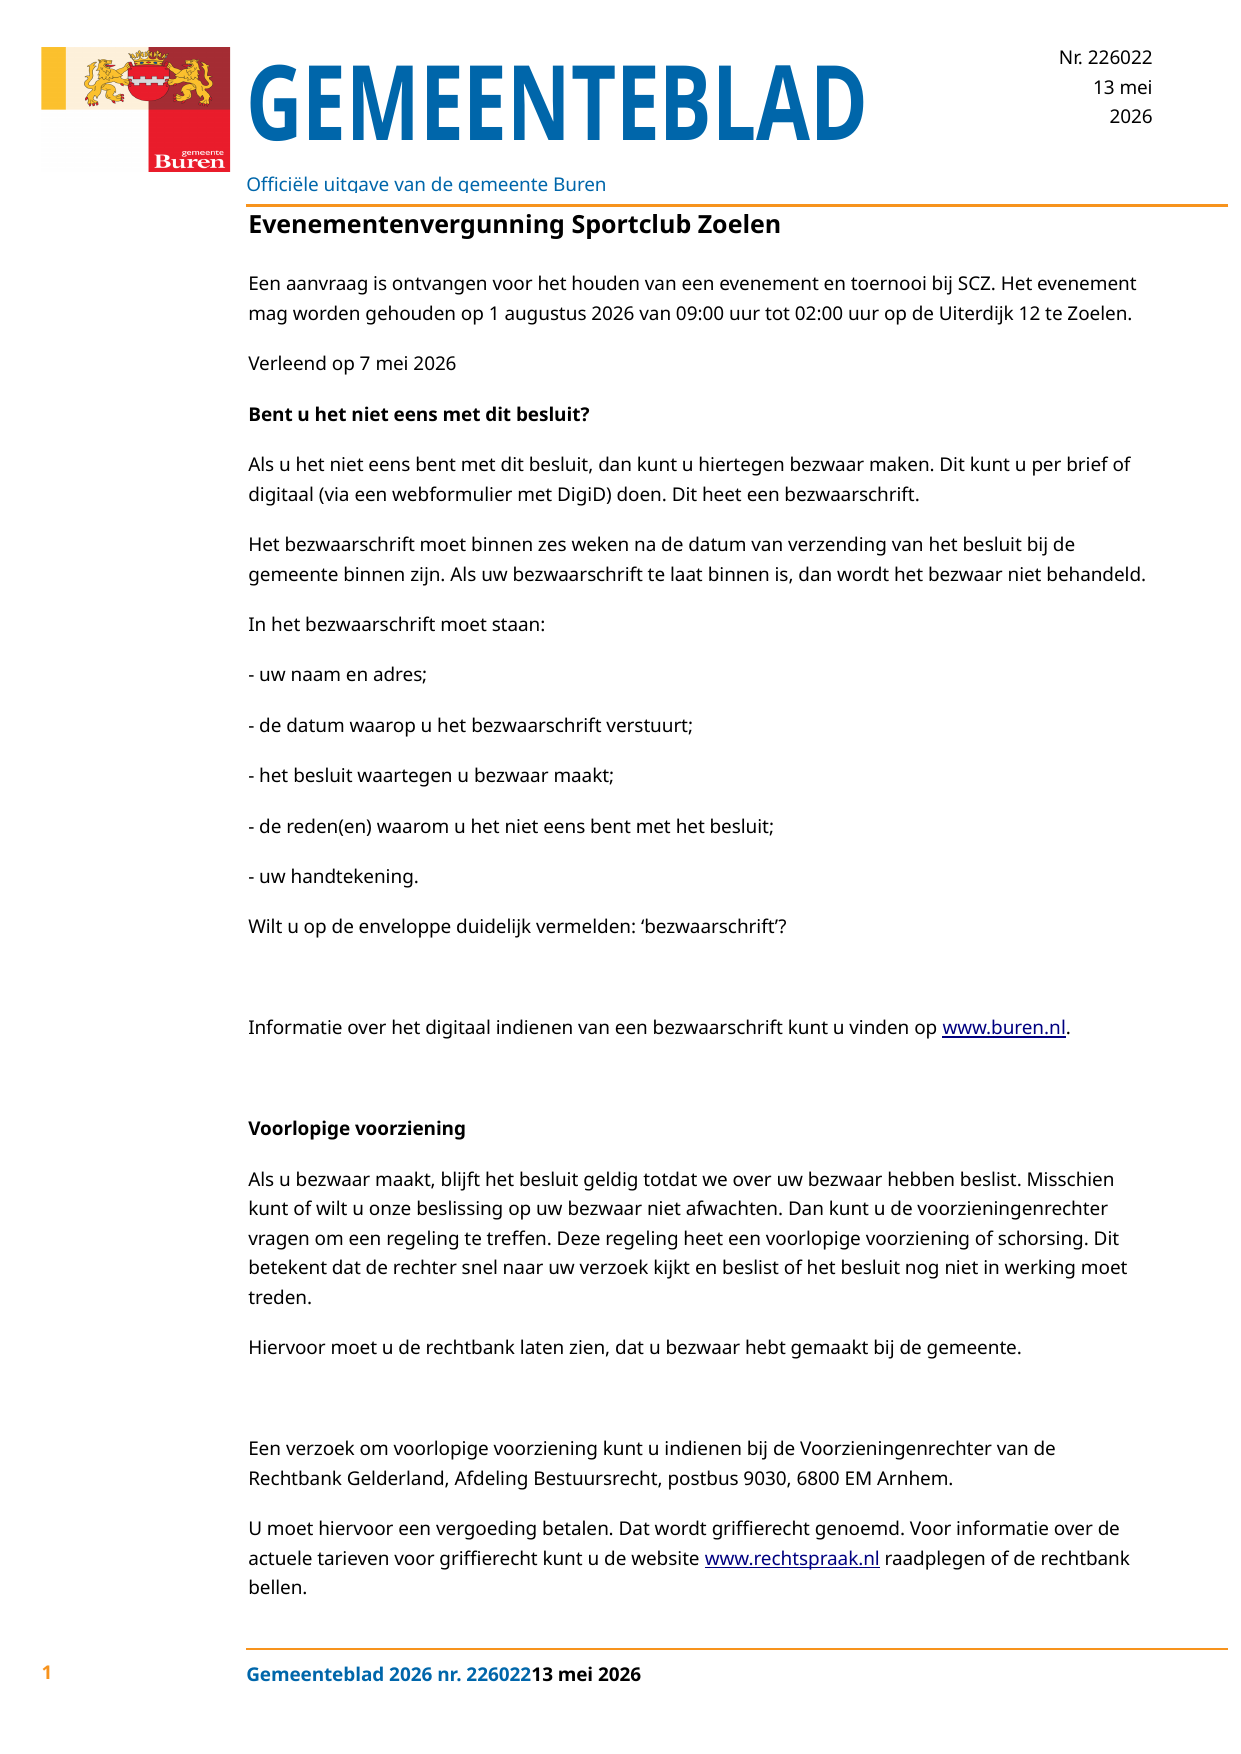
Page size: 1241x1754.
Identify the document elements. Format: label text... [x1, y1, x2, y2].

text Als u het niet eens bent met dit besluit, dan kunt u hiertegen bezwaar maken. Dit kunt u per brief of digitaal (via een webformulier met DigiD) doen. Dit heet een bezwaarschrift. [248, 451, 1152, 506]
text - de reden(en) waarom u het niet eens bent met het besluit; [248, 813, 1152, 838]
text Wilt u op de enveloppe duidelijk vermelden: ‘bezwaarschrift’? [248, 914, 1152, 939]
text U moet hiervoor een vergoeding betalen. Dat wordt griffierecht genoemd. Voor informatie over de actuele tarieven voor griffierecht kunt u de website www.rechtspraak.nl raadplegen of de rechtbank bellen. [248, 1515, 1152, 1600]
text Het bezwaarschrift moet binnen zes weken na de datum van verzending van het besluit bij de gemeente binnen zijn. Als uw bezwaarschrift te laat binnen is, dan wordt het bezwaar niet behandeld. [248, 531, 1152, 586]
text Bent u het niet eens met dit besluit? [248, 401, 1152, 426]
text Evenementenvergunning Sportclub Zoelen [248, 207, 1152, 241]
text Verleend op 7 mei 2026 [248, 350, 1152, 376]
picture [41, 47, 231, 172]
text - uw handtekening. [248, 863, 1152, 889]
text In het bezwaarschrift moet staan: [248, 611, 1152, 637]
text Een aanvraag is ontvangen voor het houden van een evenement en toernooi bij SCZ. Het evenement mag worden gehouden op 1 augustus 2026 van 09:00 uur tot 02:00 uur op de Uiterdijk 12 te Zoelen. [248, 270, 1152, 326]
text Een verzoek om voorlopige voorziening kunt u indienen bij de Voorzieningenrechter van de Rechtbank Gelderland, Afdeling Bestuursrecht, postbus 9030, 6800 EM Arnhem. [248, 1435, 1152, 1491]
text Als u bezwaar maakt, blijft het besluit geldig totdat we over uw bezwaar hebben beslist. Misschien kunt of wilt u onze beslissing op uw bezwaar niet afwachten. Dan kunt u de voorzieningenrechter vragen om een regeling te treffen. Deze regeling heet een voorlopige voorziening of schorsing. Dit betekent dat de rechter snel naar uw verzoek kijkt en beslist of het besluit nog niet in werking moet treden. [248, 1166, 1152, 1310]
text Voorlopige voorziening [248, 1115, 1152, 1141]
text - het besluit waartegen u bezwaar maakt; [248, 762, 1152, 788]
text - de datum waarop u het bezwaarschrift verstuurt; [248, 712, 1152, 738]
text Hiervoor moet u de rechtbank laten zien, dat u bezwaar hebt gemaakt bij de gemeente. [248, 1334, 1152, 1360]
text Informatie over het digitaal indienen van een bezwaarschrift kunt u vinden op www.buren.nl. [248, 1014, 1152, 1040]
text - uw naam en adres; [248, 662, 1152, 687]
